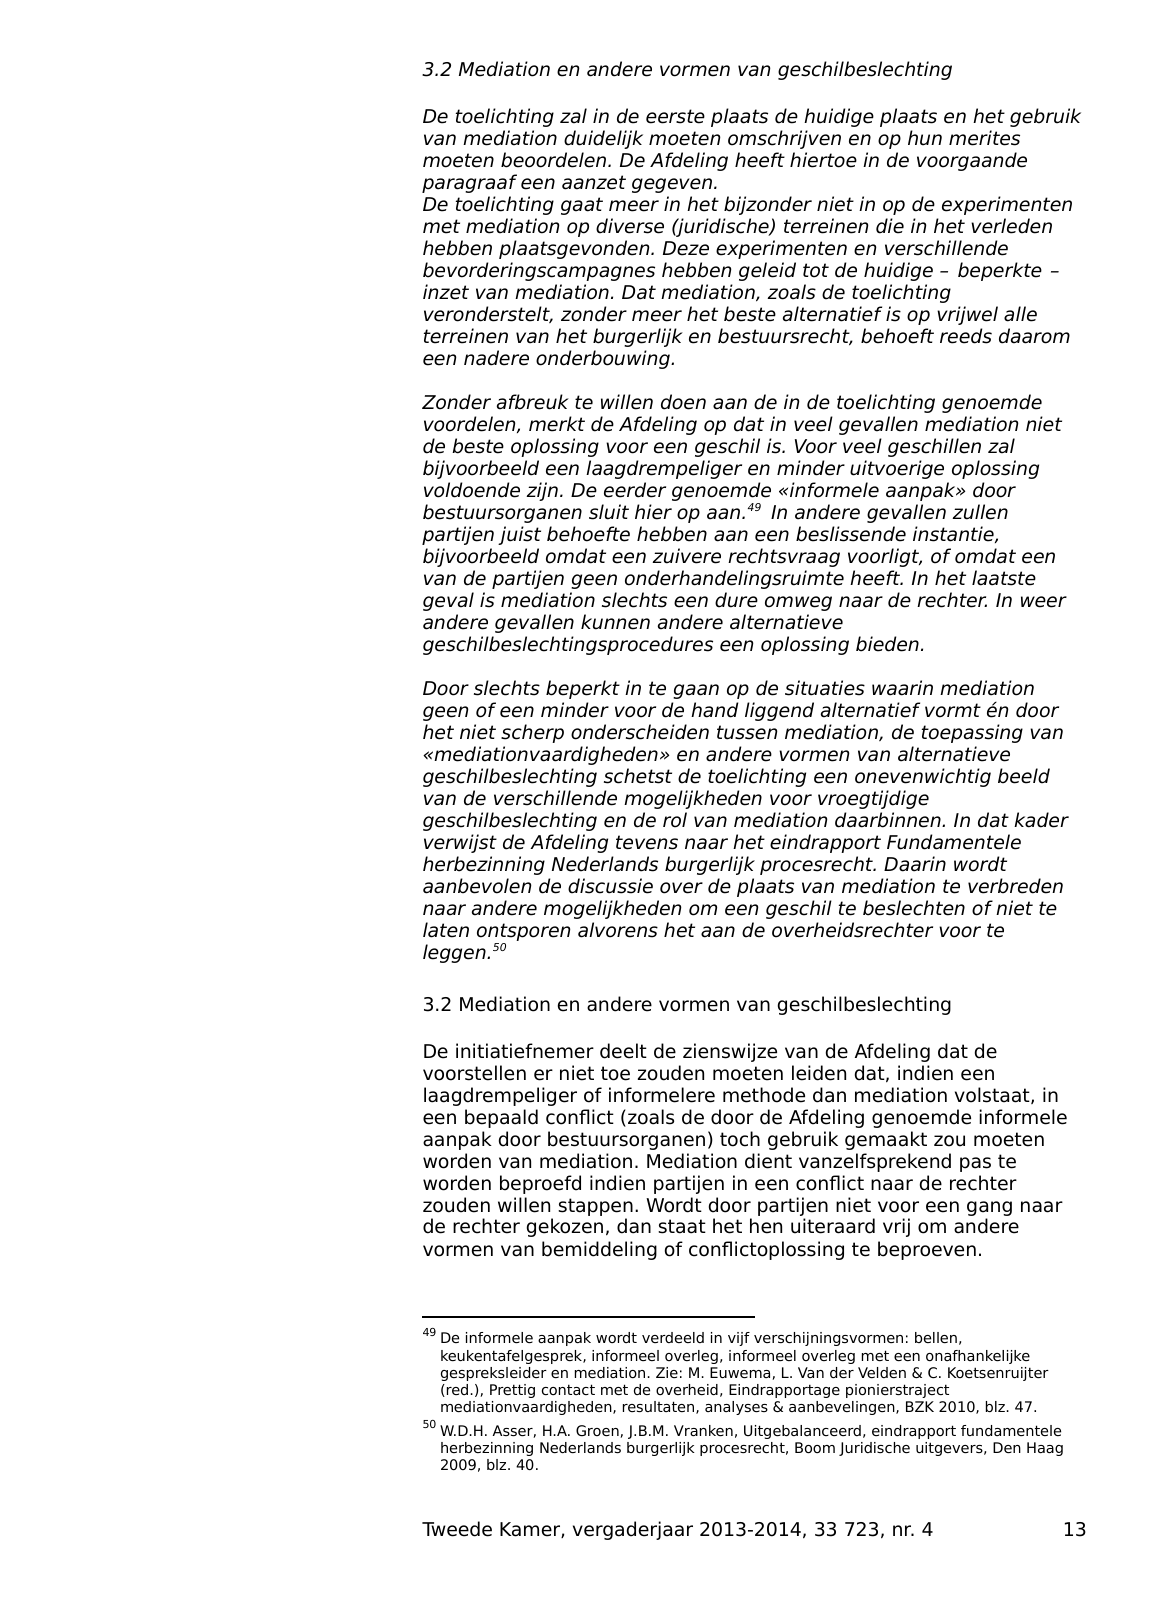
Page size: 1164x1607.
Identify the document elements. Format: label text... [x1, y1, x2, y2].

subtitle 3.2 Mediation en andere vormen van geschilbeslechting [422, 59, 1087, 81]
text De toelichting gaat meer in het bijzonder niet in op de experimenten met mediation op diverse (juridische) terreinen die in het verleden hebben plaatsgevonden. Deze experimenten en verschillende bevorderingscampagnes hebben geleid tot de huidige – beperkte – inzet van mediation. Dat mediation, zoals de toelichting veronderstelt, zonder meer het beste alternatief is op vrijwel alle terreinen van het burgerlijk en bestuursrecht, behoeft reeds daarom een nadere onderbouwing. [422, 194, 1087, 370]
text De toelichting zal in de eerste plaats de huidige plaats en het gebruik van mediation duidelijk moeten omschrijven en op hun merites moeten beoordelen. De Afdeling heeft hiertoe in de voorgaande paragraaf een aanzet gegeven. [422, 106, 1087, 194]
text De informele aanpak wordt verdeeld in vijf verschijningsvormen: bellen, keukentafelgesprek, informeel overleg, informeel overleg met een onafhankelijke gespreksleider en mediation. Zie: M. Euwema, L. Van der Velden & C. Koetsenruijter (red.), Prettig contact met de overheid, Eindrapportage pionierstraject mediationvaardigheden, resultaten, analyses & aanbevelingen, BZK 2010, blz. 47. [422, 1326, 1087, 1416]
subtitle 3.2 Mediation en andere vormen van geschilbeslechting [422, 994, 1087, 1016]
text De initiatiefnemer deelt de zienswijze van de Afdeling dat de voorstellen er niet toe zouden moeten leiden dat, indien een laagdrempeliger of informelere methode dan mediation volstaat, in een bepaald conflict (zoals de door de Afdeling genoemde informele aanpak door bestuursorganen) toch gebruik gemaakt zou moeten worden van mediation. Mediation dient vanzelfsprekend pas te worden beproefd indien partijen in een conflict naar de rechter zouden willen stappen. Wordt door partijen niet voor een gang naar de rechter gekozen, dan staat het hen uiteraard vrij om andere vormen van bemiddeling of conflictoplossing te beproeven. [422, 1041, 1087, 1260]
text W.D.H. Asser, H.A. Groen, J.B.M. Vranken, Uitgebalanceerd, eindrapport fundamentele herbezinning Nederlands burgerlijk procesrecht, Boom Juridische uitgevers, Den Haag 2009, blz. 40. [422, 1418, 1087, 1474]
text Zonder afbreuk te willen doen aan de in de toelichting genoemde voordelen, merkt de Afdeling op dat in veel gevallen mediation niet de beste oplossing voor een geschil is. Voor veel geschillen zal bijvoorbeeld een laagdrempeliger en minder uitvoerige oplossing voldoende zijn. De eerder genoemde «informele aanpak» door bestuursorganen sluit hier op aan. In andere gevallen zullen partijen juist behoefte hebben aan een beslissende instantie, bijvoorbeeld omdat een zuivere rechtsvraag voorligt, of omdat een van de partijen geen onderhandelingsruimte heeft. In het laatste geval is mediation slechts een dure omweg naar de rechter. In weer andere gevallen kunnen andere alternatieve geschilbeslechtingsprocedures een oplossing bieden. [422, 392, 1087, 656]
text Door slechts beperkt in te gaan op de situaties waarin mediation geen of een minder voor de hand liggend alternatief vormt én door het niet scherp onderscheiden tussen mediation, de toepassing van «mediationvaardigheden» en andere vormen van alternatieve geschilbeslechting schetst de toelichting een onevenwichtig beeld van de verschillende mogelijkheden voor vroegtijdige geschilbeslechting en de rol van mediation daarbinnen. In dat kader verwijst de Afdeling tevens naar het eindrapport Fundamentele herbezinning Nederlands burgerlijk procesrecht. Daarin wordt aanbevolen de discussie over de plaats van mediation te verbreden naar andere mogelijkheden om een geschil te beslechten of niet te laten ontsporen alvorens het aan de overheidsrechter voor te leggen. [422, 678, 1087, 964]
